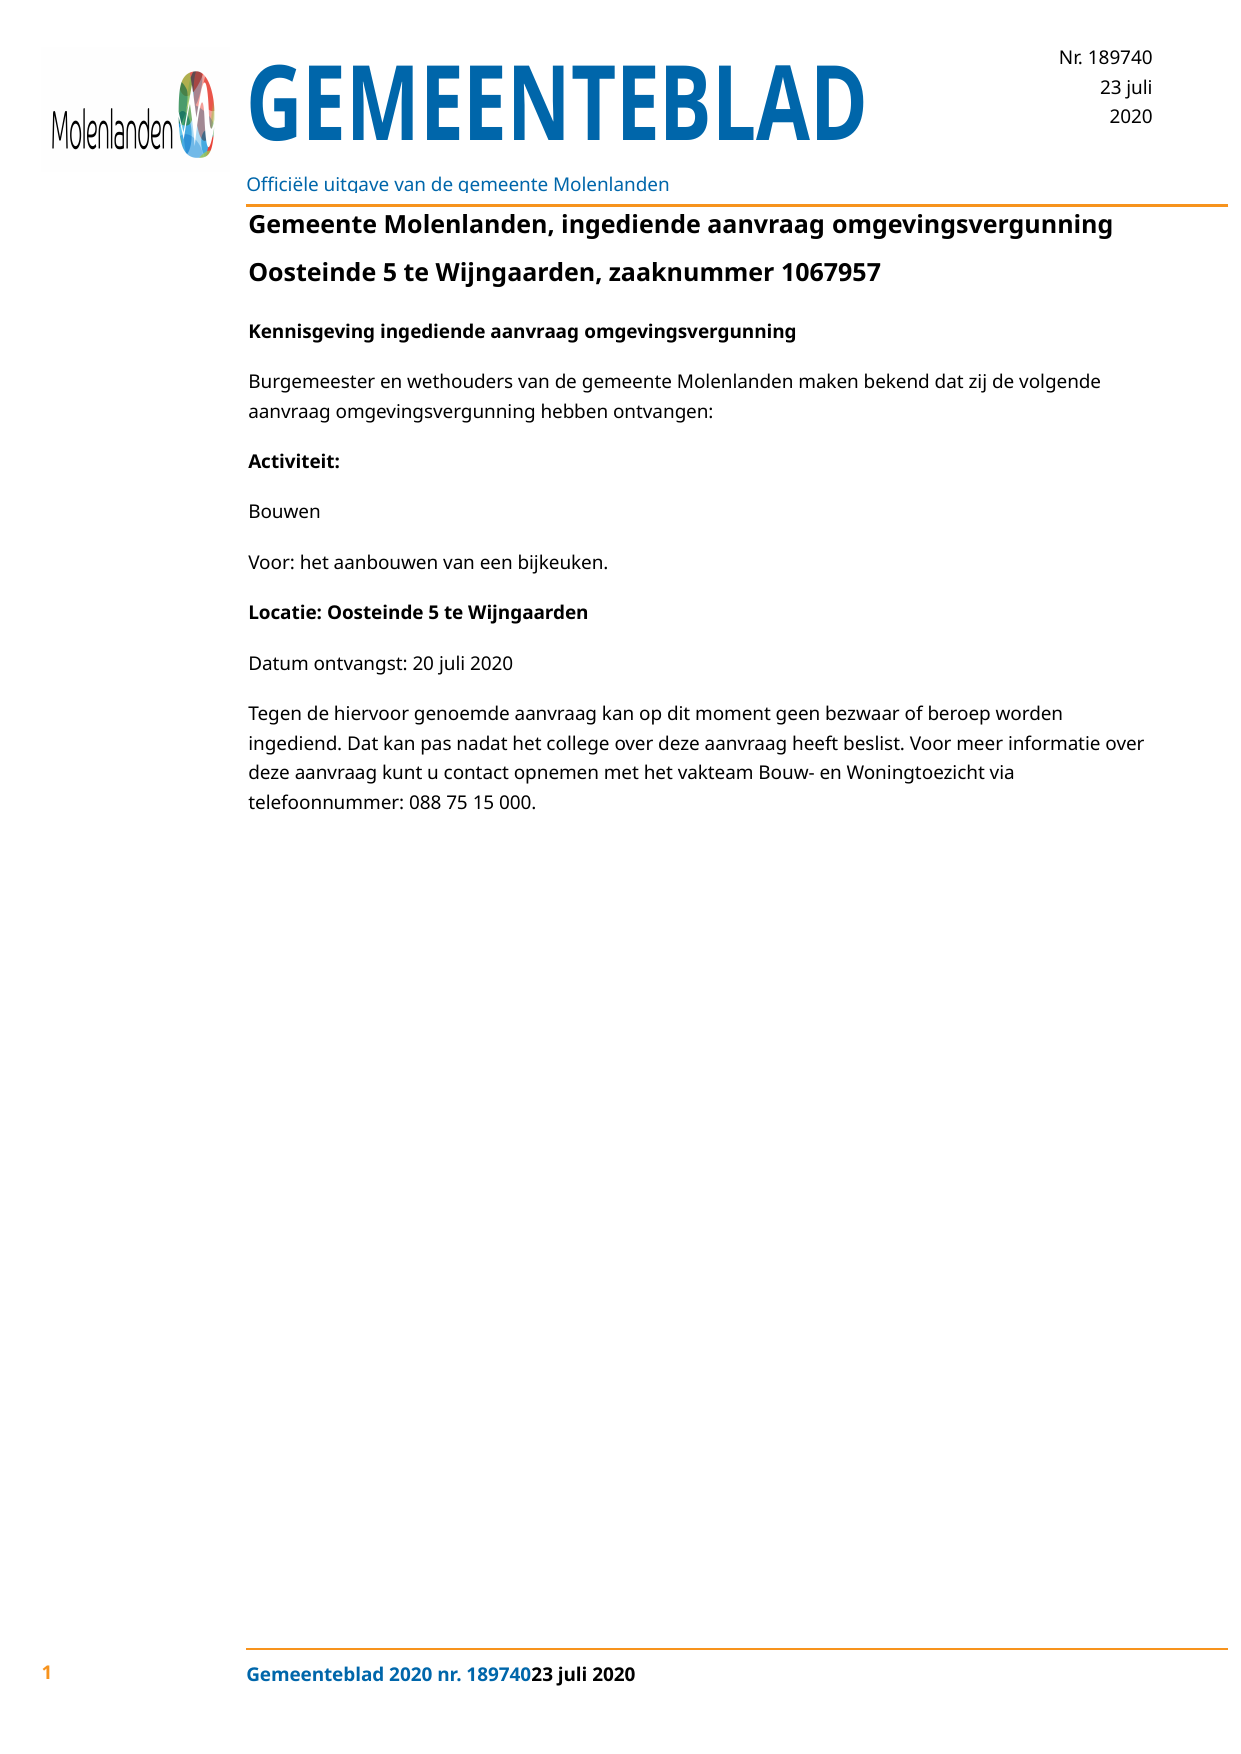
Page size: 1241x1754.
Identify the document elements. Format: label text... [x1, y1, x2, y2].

text Locatie: Oosteinde 5 te Wijngaarden [248, 599, 1152, 625]
text Voor: het aanbouwen van een bijkeuken. [248, 549, 1152, 575]
text Gemeente Molenlanden, ingediende aanvraag omgevingsvergunning Oosteinde 5 te Wijngaarden, zaaknummer 1067957 [248, 207, 1152, 288]
picture [41, 47, 231, 172]
text Tegen de hiervoor genoemde aanvraag kan op dit moment geen bezwaar of beroep worden ingediend. Dat kan pas nadat het college over deze aanvraag heeft beslist. Voor meer informatie over deze aanvraag kunt u contact opnemen met het vakteam Bouw- en Woningtoezicht via telefoonnummer: 088 75 15 000. [248, 700, 1152, 815]
text Datum ontvangst: 20 juli 2020 [248, 650, 1152, 676]
text Bouwen [248, 499, 1152, 524]
text Burgemeester en wethouders van de gemeente Molenlanden maken bekend dat zij de volgende aanvraag omgevingsvergunning hebben ontvangen: [248, 368, 1152, 424]
text Activiteit: [248, 448, 1152, 474]
text Kennisgeving ingediende aanvraag omgevingsvergunning [248, 318, 1152, 344]
